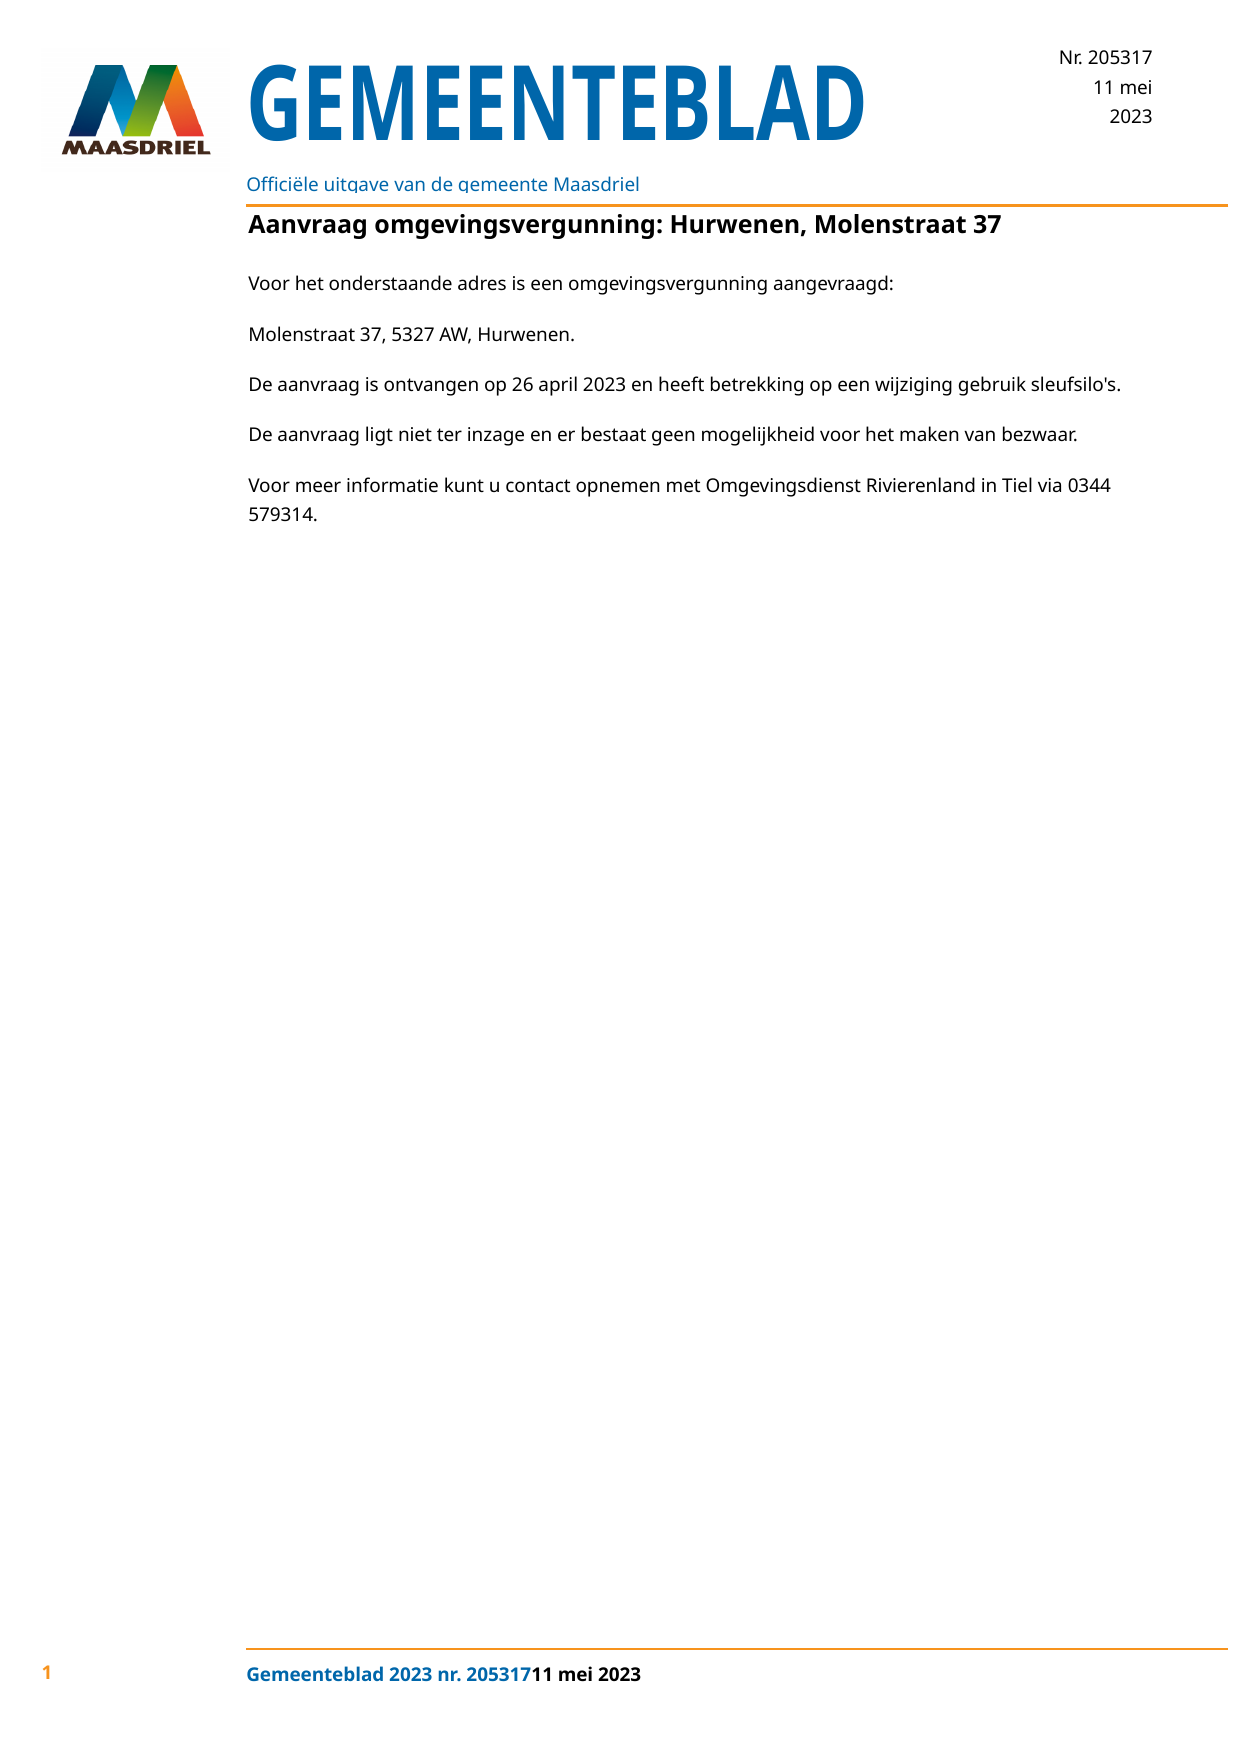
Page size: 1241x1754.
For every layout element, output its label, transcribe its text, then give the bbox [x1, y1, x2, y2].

text Aanvraag omgevingsvergunning: Hurwenen, Molenstraat 37 [248, 207, 1152, 241]
text Molenstraat 37, 5327 AW, Hurwenen. [248, 321, 1152, 346]
text De aanvraag is ontvangen op 26 april 2023 en heeft betrekking op een wijziging gebruik sleufsilo's. [248, 371, 1152, 397]
text Voor het onderstaande adres is een omgevingsvergunning aangevraagd: [248, 270, 1152, 296]
text Voor meer informatie kunt u contact opnemen met Omgevingsdienst Rivierenland in Tiel via 0344 579314. [248, 472, 1152, 527]
picture [41, 47, 231, 172]
text De aanvraag ligt niet ter inzage en er bestaat geen mogelijkheid voor het maken van bezwaar. [248, 422, 1152, 447]
